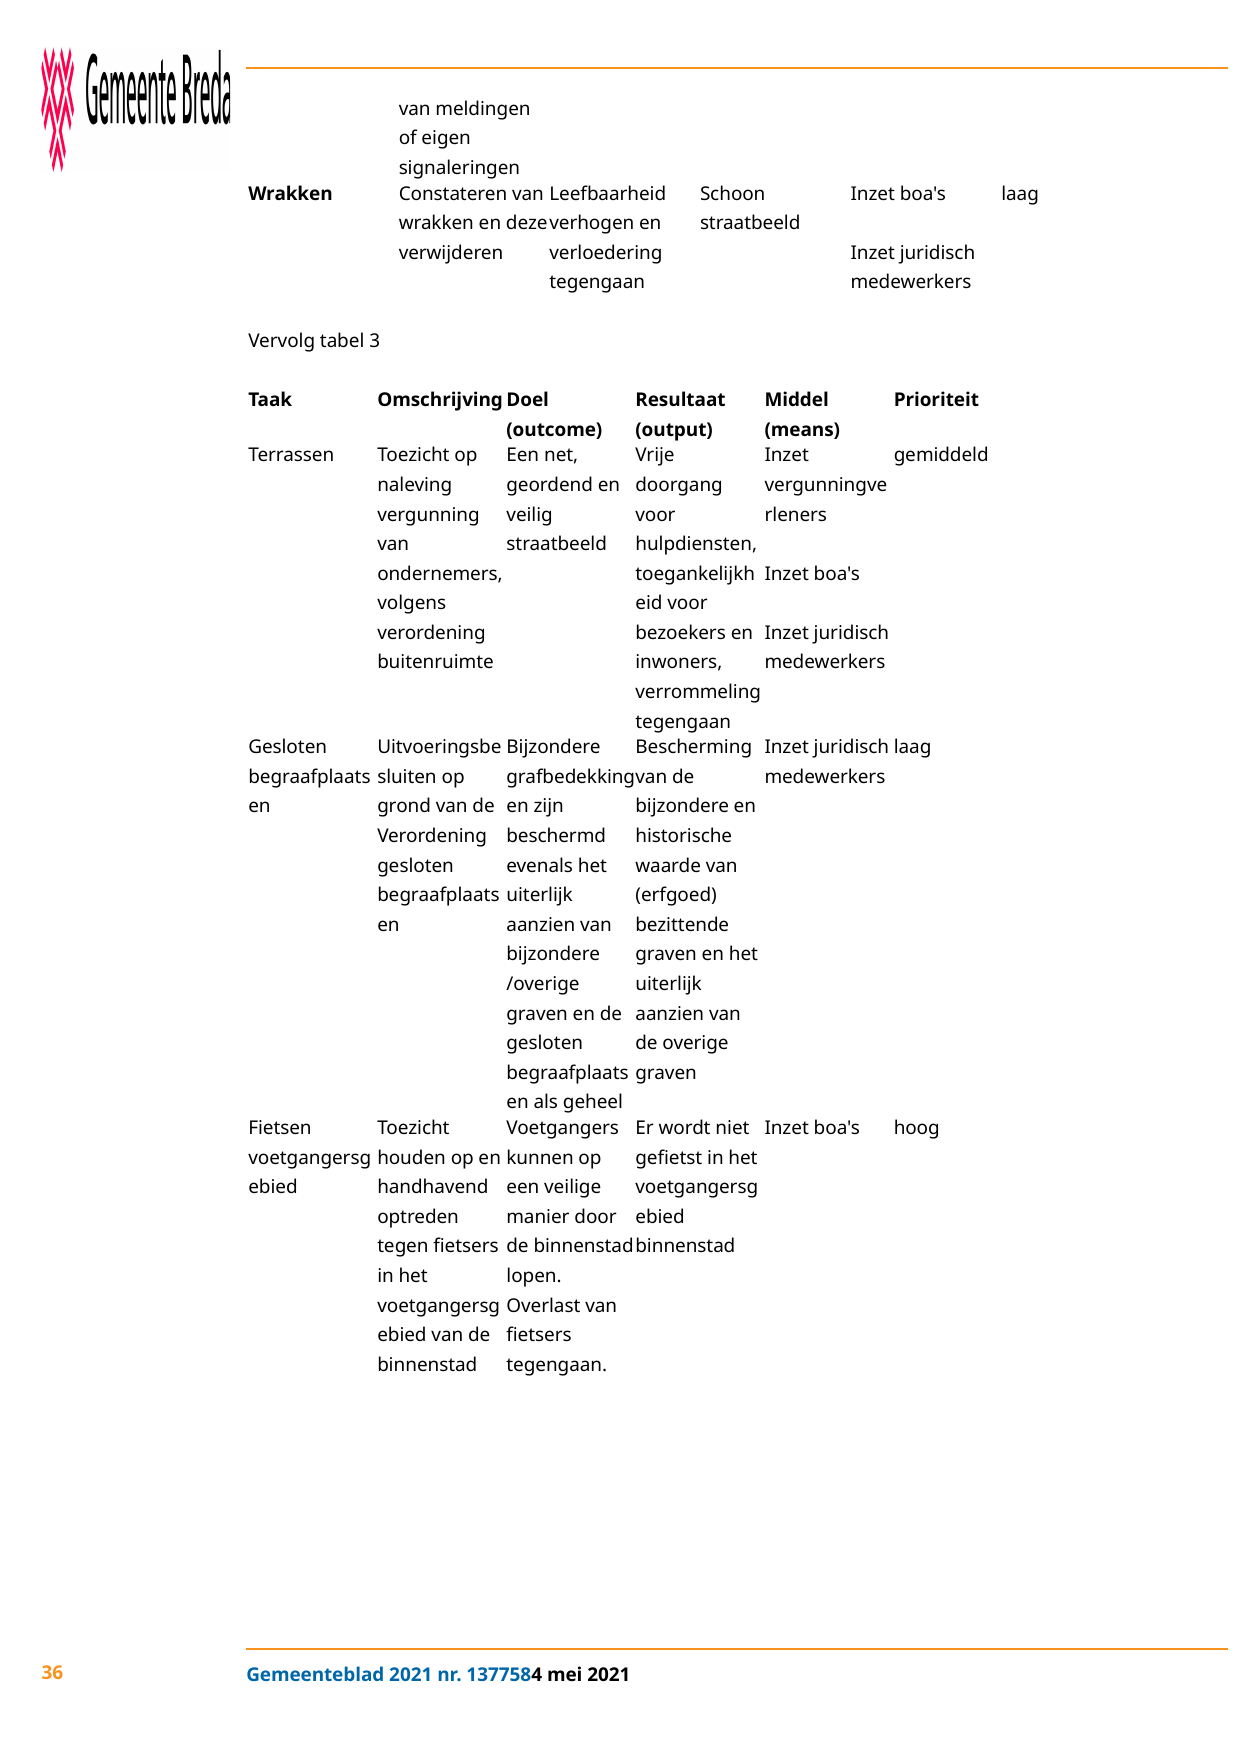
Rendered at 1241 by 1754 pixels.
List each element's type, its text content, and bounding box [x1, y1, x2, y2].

table_cell Inzet juridisch medewerkers [764, 734, 893, 1114]
table_cell van meldingen of eigen signaleringen [399, 95, 549, 180]
table_cell Fietsen voetgangersgebied [248, 1114, 377, 1377]
table_cell Voetgangers kunnen op een veilige manier door de binnenstad lopen. Overlast van fietsers tegengaan. [506, 1114, 635, 1377]
table_cell [248, 95, 398, 180]
picture [41, 47, 231, 172]
table_cell Toezicht op naleving vergunning van ondernemers, volgens verordening buitenruimte [377, 442, 506, 733]
table_cell Toezicht houden op en handhavend optreden tegen fietsers in het voetgangersgebied van de binnenstad [377, 1114, 506, 1377]
table_cell Uitvoeringsbesluiten op grond van de Verordening gesloten begraafplaatsen [377, 734, 506, 1114]
table_cell hoog [894, 1114, 1022, 1377]
table_header Prioriteit [894, 386, 1022, 442]
table_header Doel (outcome) [506, 386, 635, 442]
table_cell laag [1001, 180, 1152, 294]
table_cell [700, 95, 850, 180]
table_header Omschrijving [377, 386, 506, 442]
table_cell Gesloten begraafplaatsen [248, 734, 377, 1114]
table_cell Inzet boa's Inzet juridisch medewerkers [850, 180, 1001, 294]
table_cell [1023, 759, 1152, 1114]
table_cell [549, 95, 700, 180]
table_cell Vrije doorgang voor hulpdiensten, toegankelijkheid voor bezoekers en inwoners, verrommeling tegengaan [635, 442, 764, 733]
table_header Resultaat (output) [635, 386, 764, 442]
table_header Middel (means) [764, 386, 893, 442]
table_cell [1001, 95, 1152, 180]
table_cell Een net, geordend en veilig straatbeeld [506, 442, 635, 733]
table_cell Leefbaarheid verhogen en verloedering tegengaan [549, 180, 700, 294]
table_cell Constateren van wrakken en deze verwijderen [399, 180, 549, 294]
table_cell Inzet vergunningverleners Inzet boa's Inzet juridisch medewerkers [764, 442, 893, 733]
text Vervolg tabel 3 [248, 327, 1152, 353]
table_header Taak [248, 386, 377, 442]
table_cell Schoon straatbeeld [700, 180, 850, 294]
table_cell [850, 95, 1001, 180]
table_cell Er wordt niet gefietst in het voetgangersgebied binnenstad [635, 1114, 764, 1377]
table_cell Bijzondere grafbedekkingen zijn beschermd evenals het uiterlijk aanzien van bijzondere /overige graven en de gesloten begraafplaatsen als geheel [506, 734, 635, 1114]
table_cell Inzet boa's [764, 1114, 893, 1377]
table_cell Terrassen [248, 442, 377, 733]
table_cell Bescherming van de bijzondere en historische waarde van (erfgoed) bezittende graven en het uiterlijk aanzien van de overige graven [635, 734, 764, 1114]
table_cell laag [894, 734, 1022, 1114]
table_cell Wrakken [248, 180, 398, 294]
table_cell gemiddeld [894, 442, 1022, 733]
